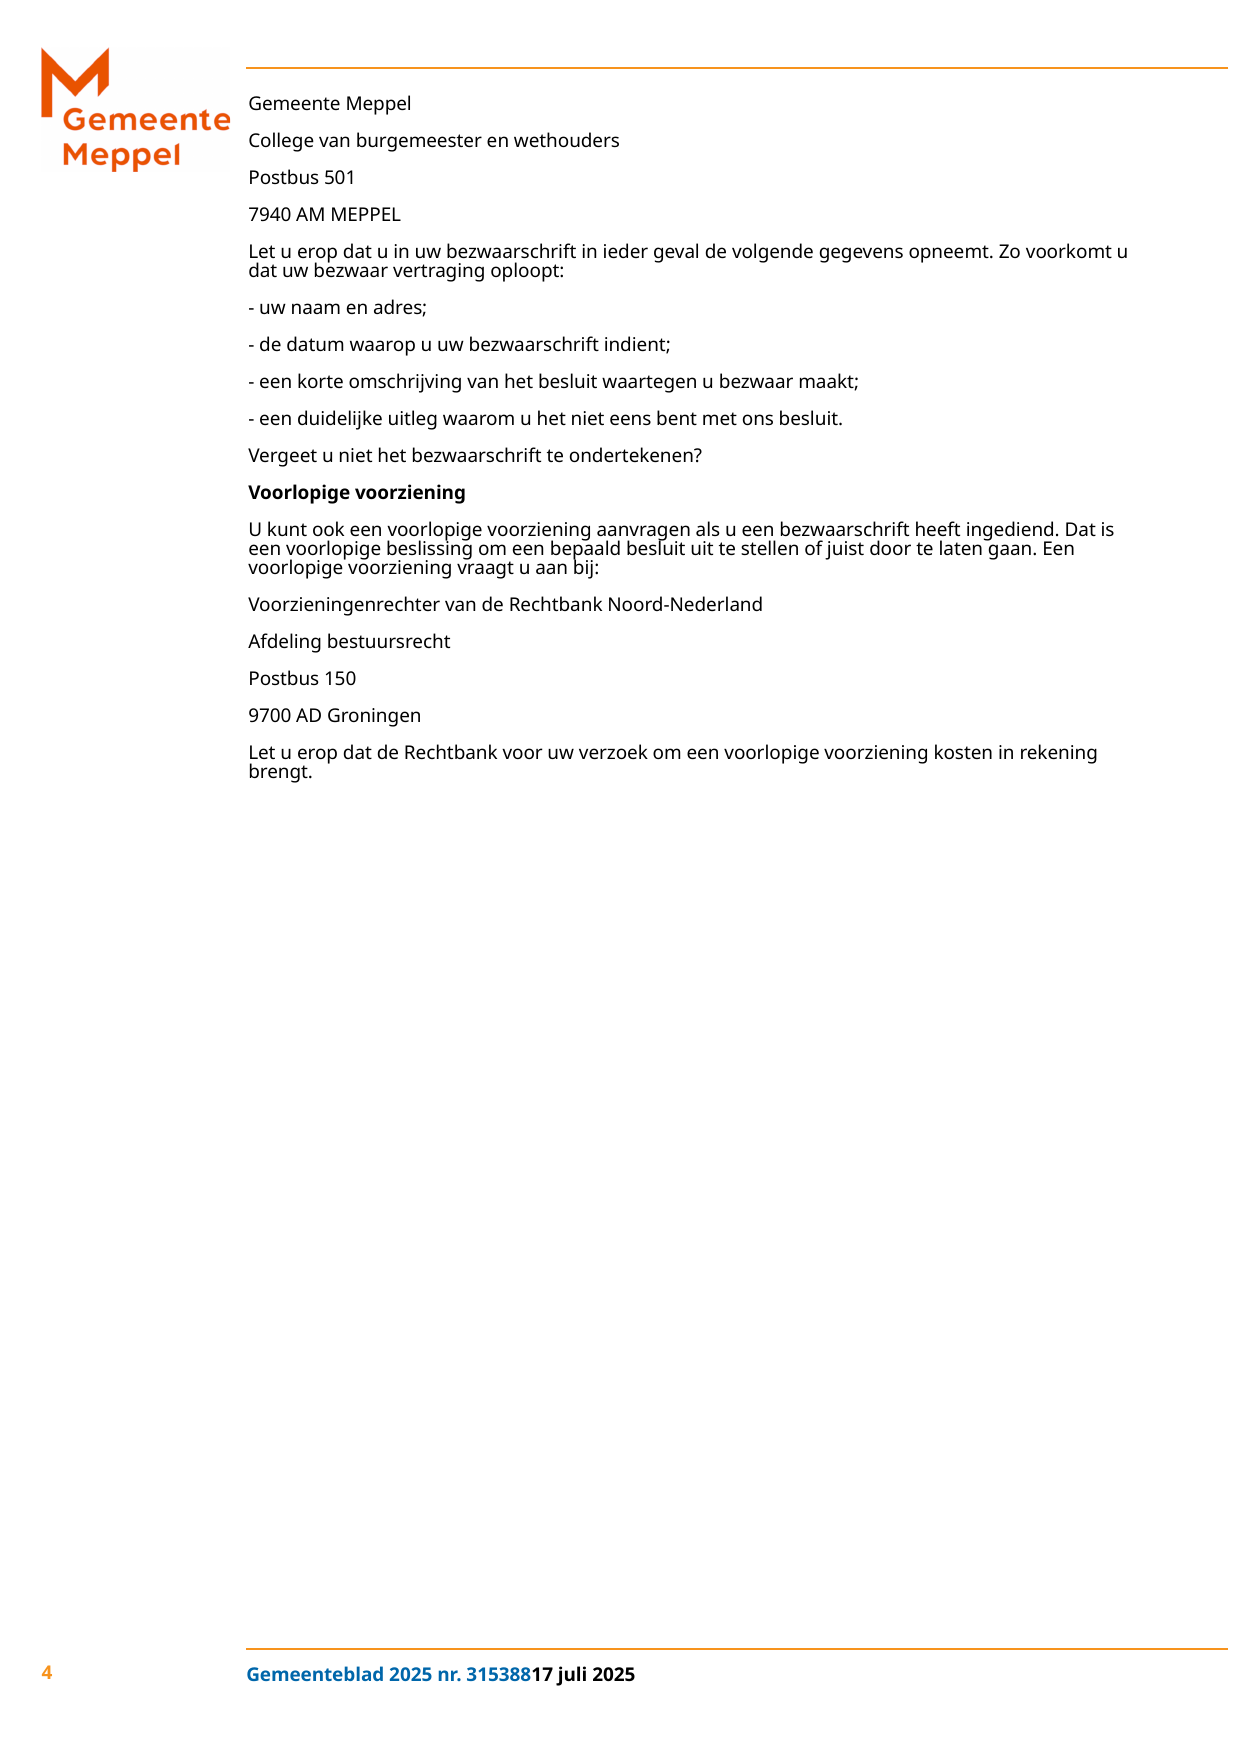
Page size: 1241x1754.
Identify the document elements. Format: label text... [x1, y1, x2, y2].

text Vergeet u niet het bezwaarschrift te ondertekenen? [248, 447, 1152, 466]
text - een korte omschrijving van het besluit waartegen u bezwaar maakt; [248, 373, 1152, 392]
text Postbus 150 [248, 670, 1152, 689]
text Let u erop dat de Rechtbank voor uw verzoek om een voorlopige voorziening kosten in rekening brengt. [248, 744, 1152, 783]
text Voorzieningenrechter van de Rechtbank Noord-Nederland [248, 596, 1152, 616]
text Let u erop dat u in uw bezwaarschrift in ieder geval de volgende gegevens opneemt. Zo voorkomt u dat uw bezwaar vertraging oploopt: [248, 243, 1152, 281]
text - de datum waarop u uw bezwaarschrift indient; [248, 336, 1152, 355]
text 9700 AD Groningen [248, 707, 1152, 727]
picture [41, 47, 231, 172]
text Gemeente Meppel [248, 95, 1152, 114]
text Postbus 501 [248, 169, 1152, 188]
text Voorlopige voorziening [248, 484, 1152, 503]
text 7940 AM MEPPEL [248, 206, 1152, 225]
text - uw naam en adres; [248, 299, 1152, 318]
text College van burgemeester en wethouders [248, 132, 1152, 151]
text U kunt ook een voorlopige voorziening aanvragen als u een bezwaarschrift heeft ingediend. Dat is een voorlopige beslissing om een bepaald besluit uit te stellen of juist door te laten gaan. Een voorlopige voorziening vraagt u aan bij: [248, 521, 1152, 579]
text Afdeling bestuursrecht [248, 633, 1152, 653]
text - een duidelijke uitleg waarom u het niet eens bent met ons besluit. [248, 410, 1152, 429]
